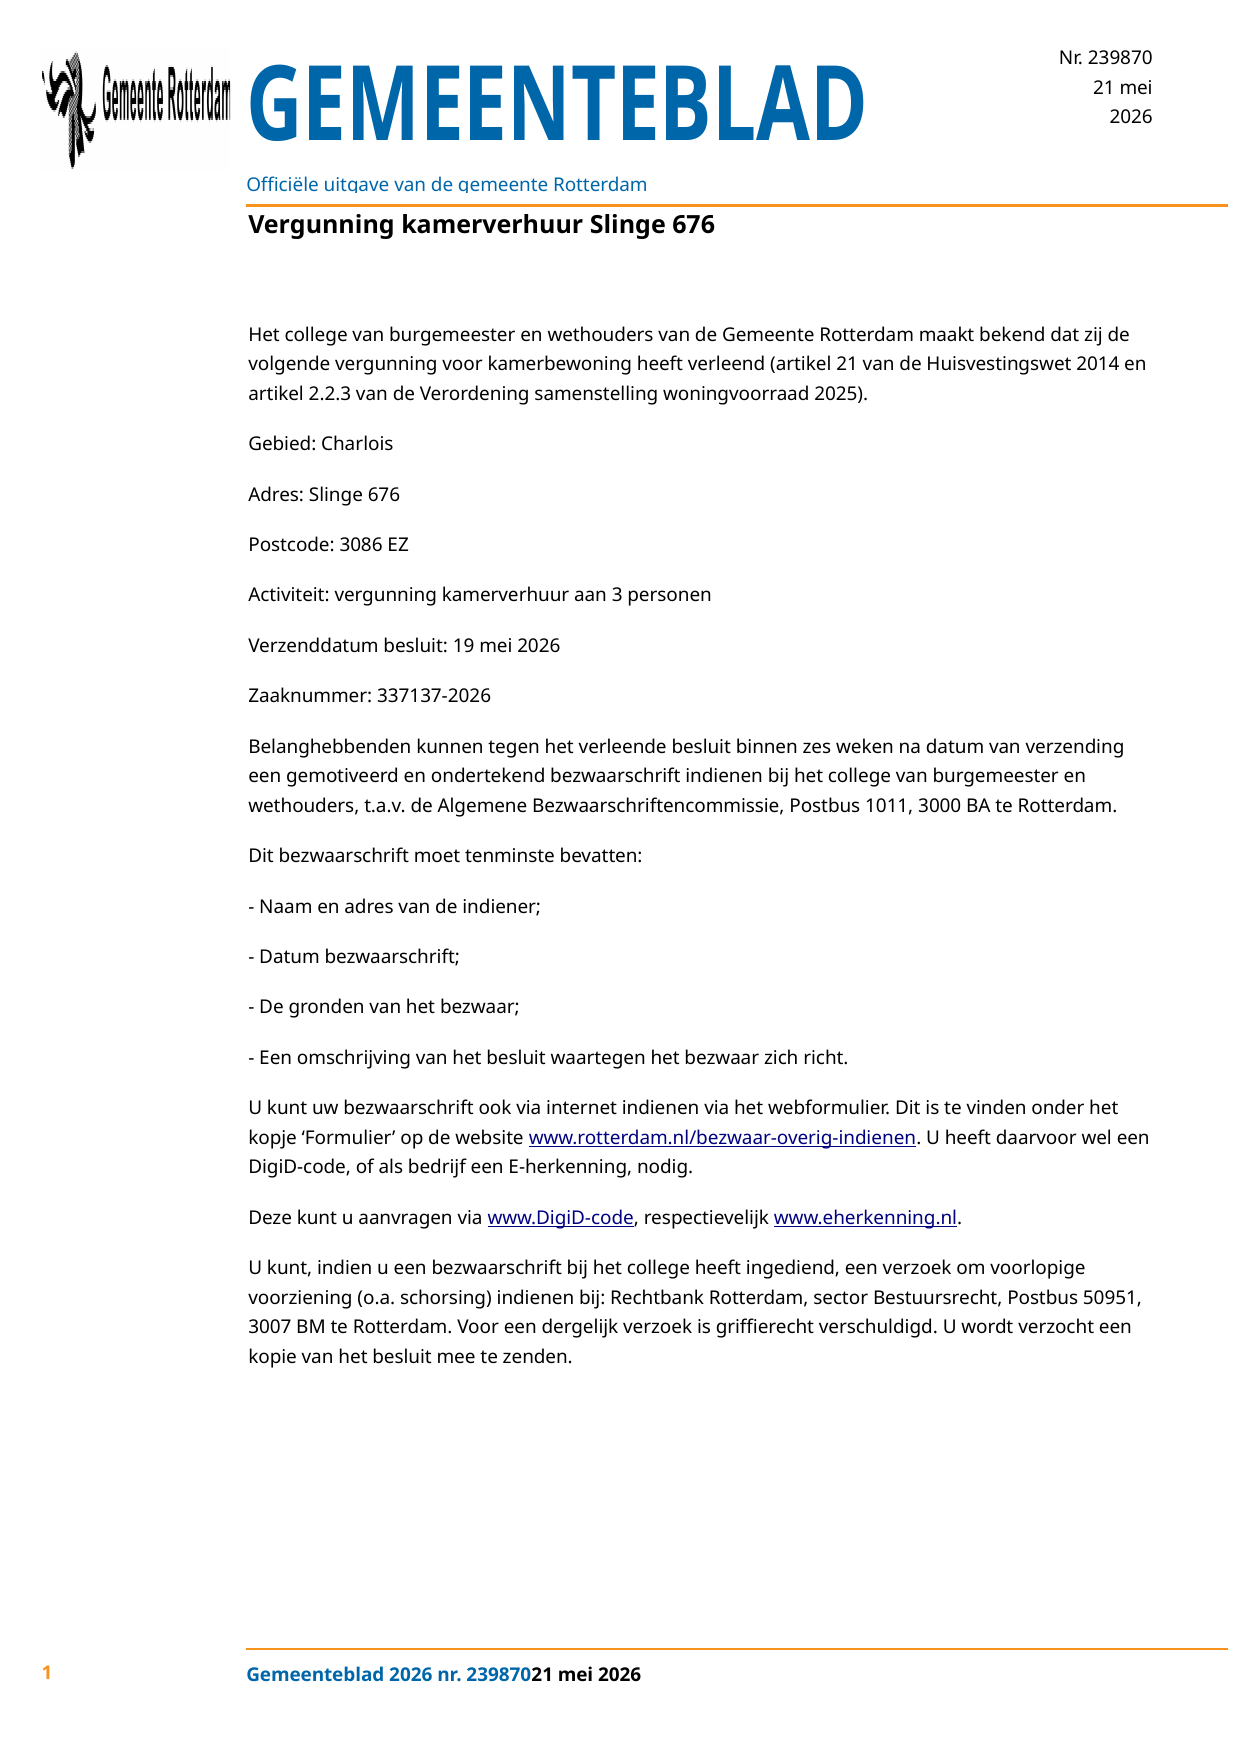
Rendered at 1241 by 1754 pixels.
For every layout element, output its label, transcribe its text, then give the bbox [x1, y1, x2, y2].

text U kunt, indien u een bezwaarschrift bij het college heeft ingediend, een verzoek om voorlopige voorziening (o.a. schorsing) indienen bij: Rechtbank Rotterdam, sector Bestuursrecht, Postbus 50951, 3007 BM te Rotterdam. Voor een dergelijk verzoek is griffierecht verschuldigd. U wordt verzocht een kopie van het besluit mee te zenden. [248, 1254, 1152, 1369]
text - Een omschrijving van het besluit waartegen het bezwaar zich richt. [248, 1044, 1152, 1070]
text Zaaknummer: 337137-2026 [248, 682, 1152, 708]
text Belanghebbenden kunnen tegen het verleende besluit binnen zes weken na datum van verzending een gemotiveerd en ondertekend bezwaarschrift indienen bij het college van burgemeester en wethouders, t.a.v. de Algemene Bezwaarschriftencommissie, Postbus 1011, 3000 BA te Rotterdam. [248, 733, 1152, 818]
text Het college van burgemeester en wethouders van de Gemeente Rotterdam maakt bekend dat zij de volgende vergunning voor kamerbewoning heeft verleend (artikel 21 van de Huisvestingswet 2014 en artikel 2.2.3 van de Verordening samenstelling woningvoorraad 2025). [248, 321, 1152, 406]
text Verzenddatum besluit: 19 mei 2026 [248, 632, 1152, 658]
text U kunt uw bezwaarschrift ook via internet indienen via het webformulier. Dit is te vinden onder het kopje ‘Formulier’ op de website www.rotterdam.nl/bezwaar-overig-indienen. U heeft daarvoor wel een DigiD-code, of als bedrijf een E-herkenning, nodig. [248, 1094, 1152, 1179]
text Gebied: Charlois [248, 430, 1152, 456]
text - De gronden van het bezwaar; [248, 994, 1152, 1019]
text Adres: Slinge 676 [248, 481, 1152, 506]
text Activiteit: vergunning kamerverhuur aan 3 personen [248, 582, 1152, 607]
text - Naam en adres van de indiener; [248, 893, 1152, 918]
picture [41, 47, 231, 172]
text - Datum bezwaarschrift; [248, 943, 1152, 969]
text Dit bezwaarschrift moet tenminste bevatten: [248, 842, 1152, 868]
text Postcode: 3086 EZ [248, 531, 1152, 557]
text Vergunning kamerverhuur Slinge 676 [248, 207, 1152, 241]
text Deze kunt u aanvragen via www.DigiD-code, respectievelijk www.eherkenning.nl. [248, 1204, 1152, 1230]
